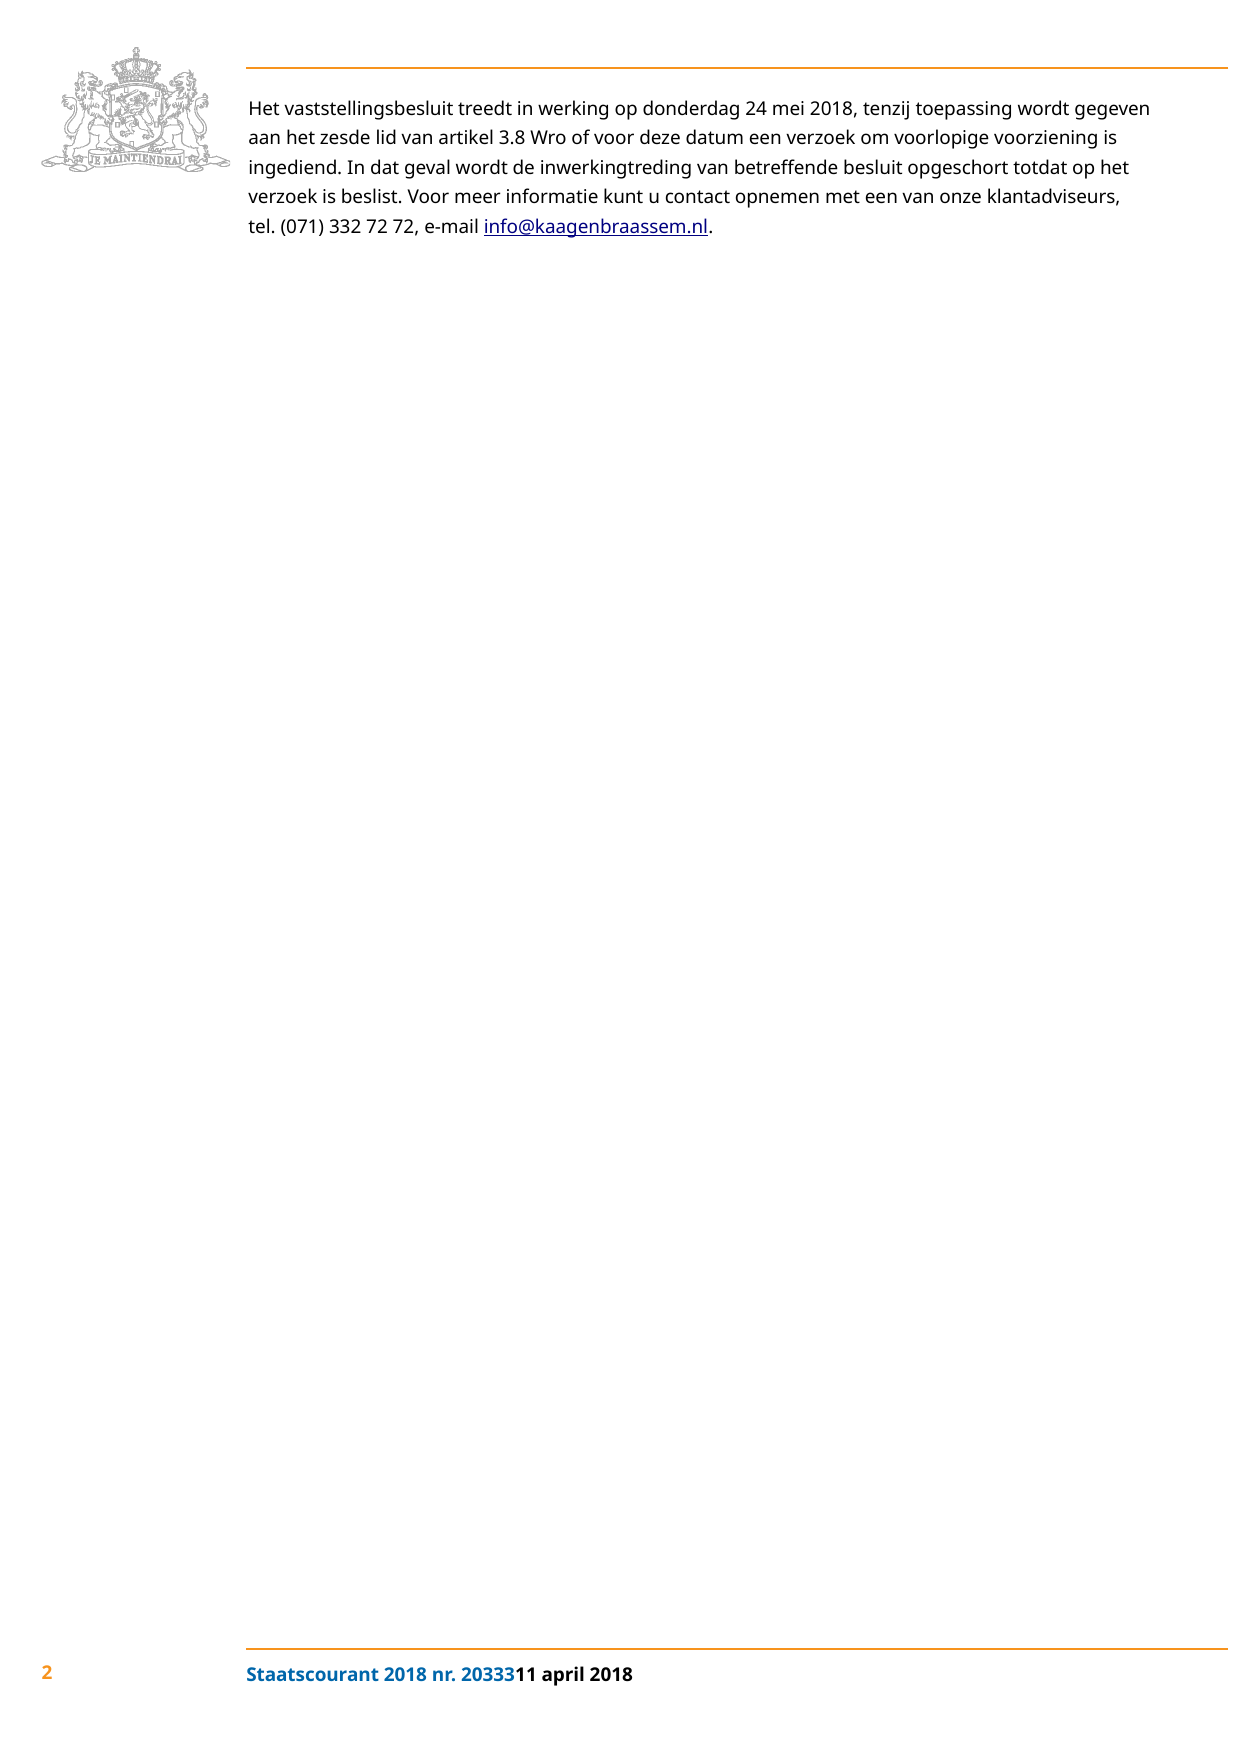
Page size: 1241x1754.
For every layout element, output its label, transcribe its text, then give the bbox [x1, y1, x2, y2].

text Het vaststellingsbesluit treedt in werking op donderdag 24 mei 2018, tenzij toepassing wordt gegeven aan het zesde lid van artikel 3.8 Wro of voor deze datum een verzoek om voorlopige voorziening is ingediend. In dat geval wordt de inwerkingtreding van betreffende besluit opgeschort totdat op het verzoek is beslist. Voor meer informatie kunt u contact opnemen met een van onze klantadviseurs, tel. (071) 332 72 72, e-mail info@kaagenbraassem.nl. [248, 95, 1152, 239]
picture [41, 47, 231, 172]
